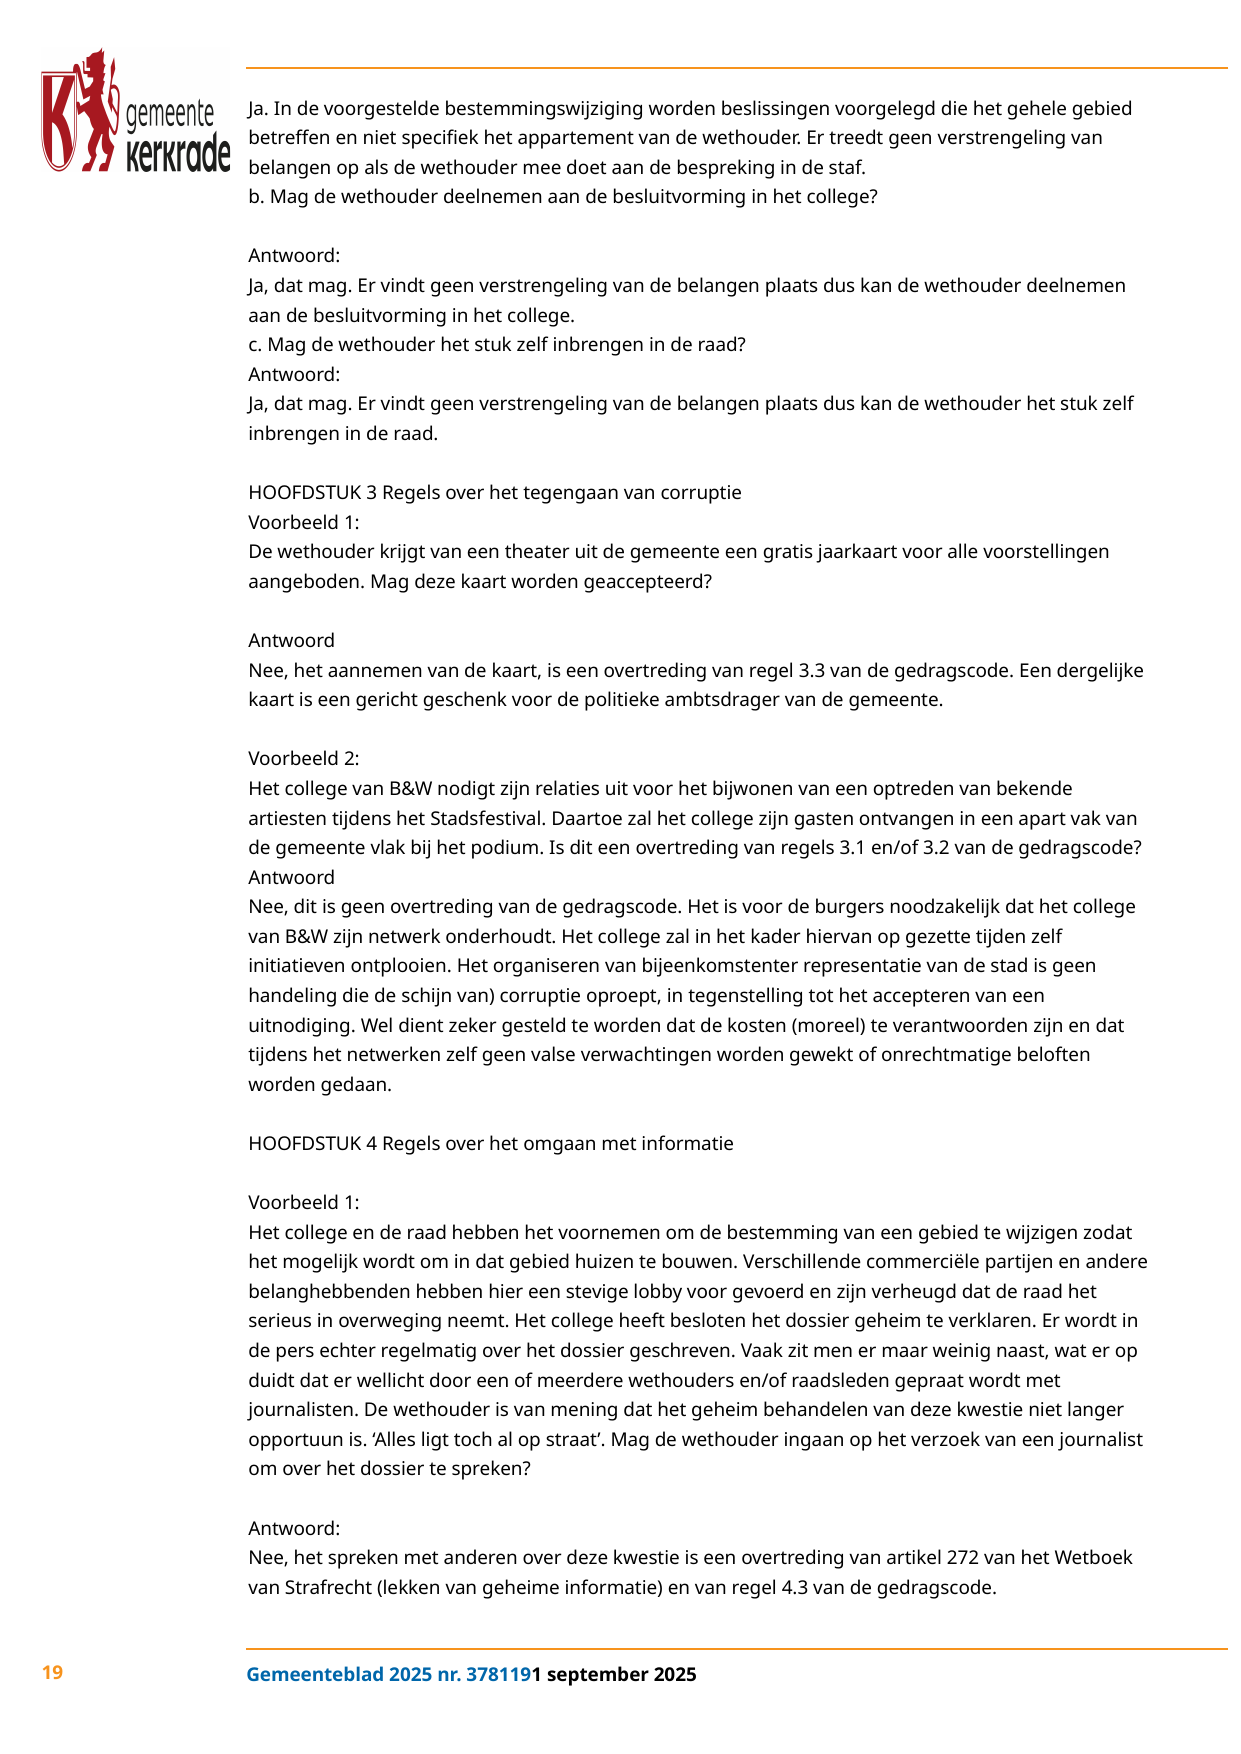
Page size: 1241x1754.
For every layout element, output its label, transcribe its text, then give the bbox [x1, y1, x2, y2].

text Voorbeeld 1: [248, 1189, 1152, 1215]
text HOOFDSTUK 3 Regels over het tegengaan van corruptie [248, 479, 1152, 505]
text Het college van B&W nodigt zijn relaties uit voor het bijwonen van een optreden van bekende artiesten tijdens het Stadsfestival. Daartoe zal het college zijn gasten ontvangen in een apart vak van de gemeente vlak bij het podium. Is dit een overtreding van regels 3.1 en/of 3.2 van de gedragscode? [248, 775, 1152, 860]
text De wethouder krijgt van een theater uit de gemeente een gratis jaarkaart voor alle voorstellingen aangeboden. Mag deze kaart worden geaccepteerd? [248, 538, 1152, 594]
text c. Mag de wethouder het stuk zelf inbrengen in de raad? [248, 331, 1152, 357]
text Nee, het aannemen van de kaart, is een overtreding van regel 3.3 van de gedragscode. Een dergelijke kaart is een gericht geschenk voor de politieke ambtsdrager van de gemeente. [248, 657, 1152, 712]
text Het college en de raad hebben het voornemen om de bestemming van een gebied te wijzigen zodat het mogelijk wordt om in dat gebied huizen te bouwen. Verschillende commerciële partijen en andere belanghebbenden hebben hier een stevige lobby voor gevoerd en zijn verheugd dat de raad het serieus in overweging neemt. Het college heeft besloten het dossier geheim te verklaren. Er wordt in de pers echter regelmatig over het dossier geschreven. Vaak zit men er maar weinig naast, wat er op duidt dat er wellicht door een of meerdere wethouders en/of raadsleden gepraat wordt met journalisten. De wethouder is van mening dat het geheim behandelen van deze kwestie niet langer opportuun is. ‘Alles ligt toch al op straat’. Mag de wethouder ingaan op het verzoek van een journalist om over het dossier te spreken? [248, 1219, 1152, 1481]
text Ja, dat mag. Er vindt geen verstrengeling van de belangen plaats dus kan de wethouder deelnemen aan de besluitvorming in het college. [248, 272, 1152, 328]
text Antwoord [248, 864, 1152, 890]
text Voorbeeld 1: [248, 509, 1152, 535]
text Ja, dat mag. Er vindt geen verstrengeling van de belangen plaats dus kan de wethouder het stuk zelf inbrengen in de raad. [248, 391, 1152, 446]
text b. Mag de wethouder deelnemen aan de besluitvorming in het college? [248, 183, 1152, 209]
text Antwoord: [248, 361, 1152, 387]
text Ja. In de voorgestelde bestemmingswijziging worden beslissingen voorgelegd die het gehele gebied betreffen en niet specifiek het appartement van de wethouder. Er treedt geen verstrengeling van belangen op als de wethouder mee doet aan de bespreking in de staf. [248, 95, 1152, 180]
text Nee, dit is geen overtreding van de gedragscode. Het is voor de burgers noodzakelijk dat het college van B&W zijn netwerk onderhoudt. Het college zal in het kader hiervan op gezette tijden zelf initiatieven ontplooien. Het organiseren van bijeenkomstenter representatie van de stad is geen handeling die de schijn van) corruptie oproept, in tegenstelling tot het accepteren van een uitnodiging. Wel dient zeker gesteld te worden dat de kosten (moreel) te verantwoorden zijn en dat tijdens het netwerken zelf geen valse verwachtingen worden gewekt of onrechtmatige beloften worden gedaan. [248, 893, 1152, 1097]
text Antwoord [248, 627, 1152, 653]
picture [41, 47, 231, 172]
text Antwoord: [248, 1515, 1152, 1541]
text Voorbeeld 2: [248, 746, 1152, 771]
text HOOFDSTUK 4 Regels over het omgaan met informatie [248, 1130, 1152, 1156]
text Nee, het spreken met anderen over deze kwestie is een overtreding van artikel 272 van het Wetboek van Strafrecht (lekken van geheime informatie) en van regel 4.3 van de gedragscode. [248, 1544, 1152, 1600]
text Antwoord: [248, 243, 1152, 268]
